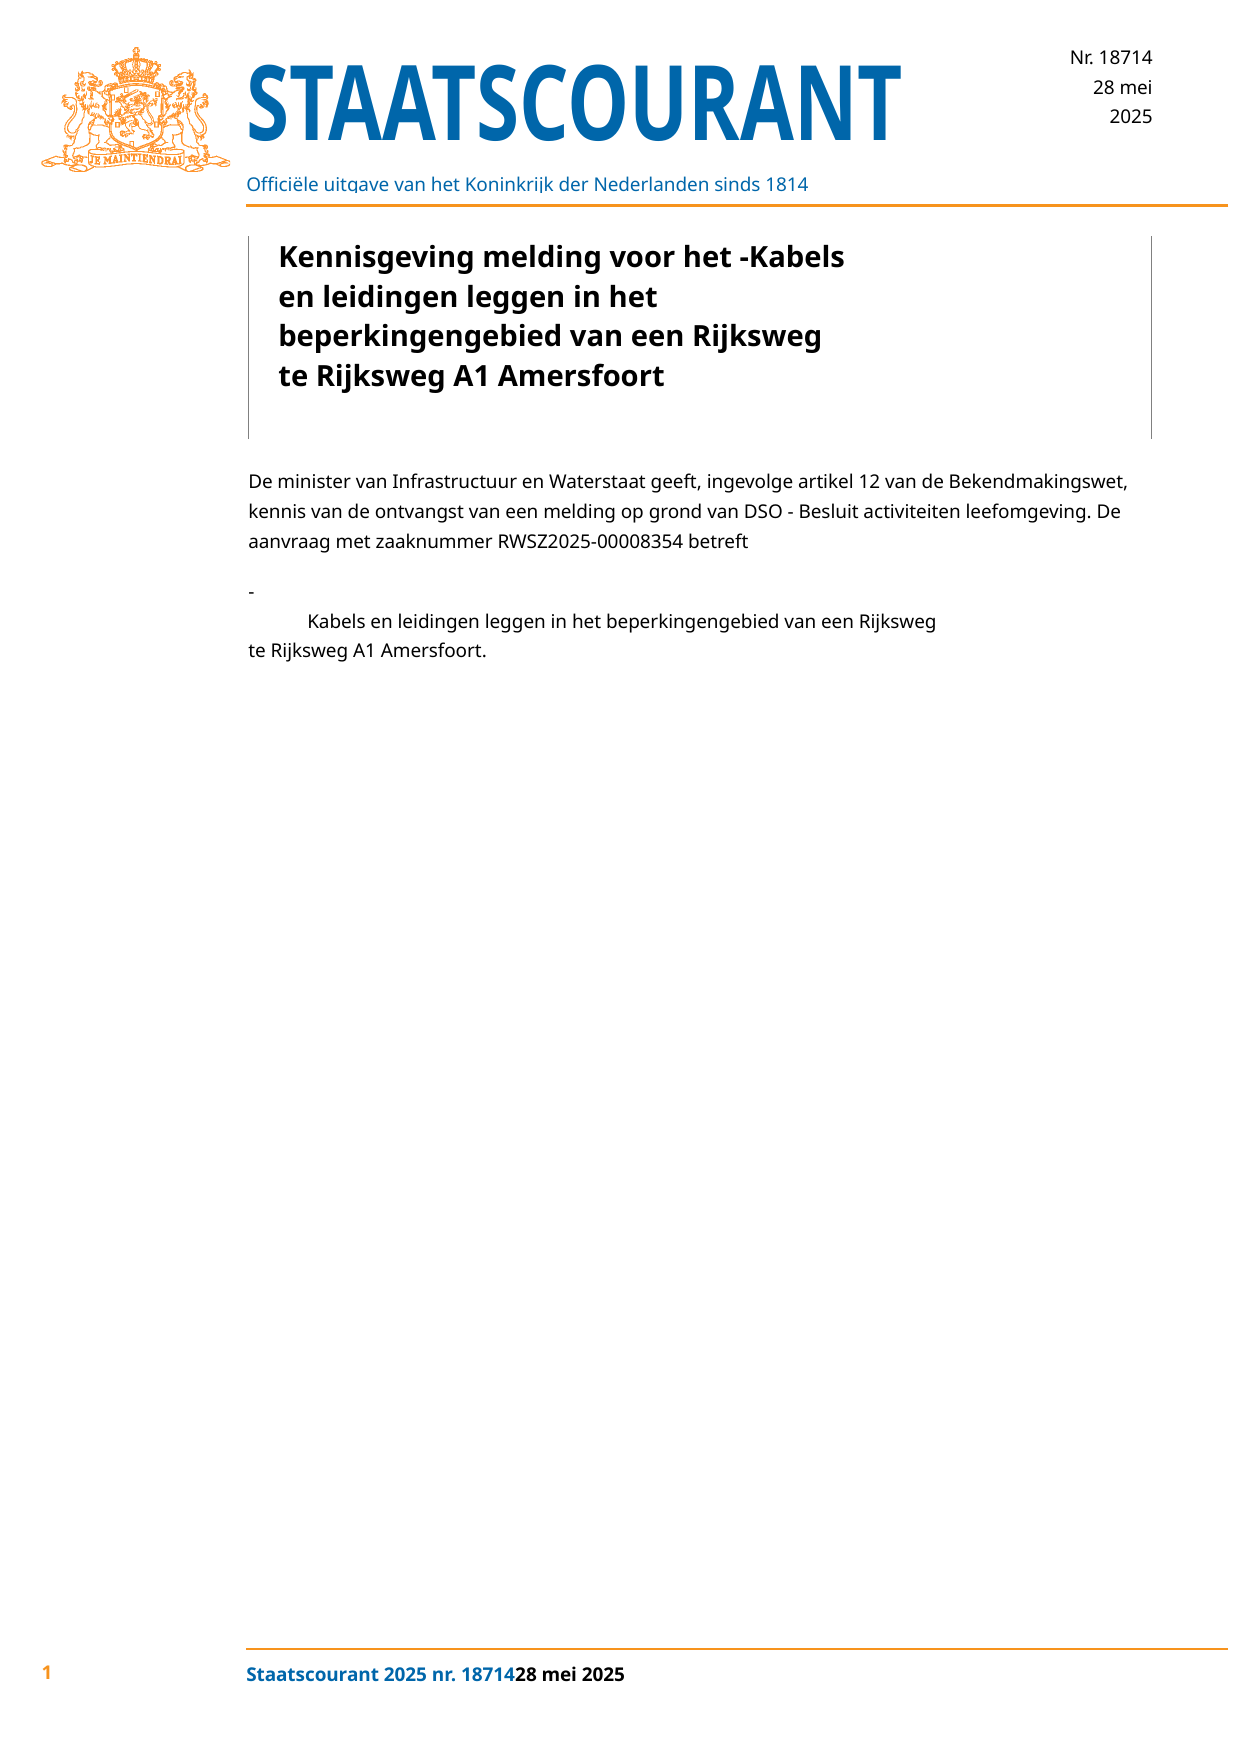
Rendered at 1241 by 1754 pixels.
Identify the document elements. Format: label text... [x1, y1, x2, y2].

text De minister van Infrastructuur en Waterstaat geeft, ingevolge artikel 12 van de Bekendmakingswet, kennis van de ontvangst van een melding op grond van DSO - Besluit activiteiten leefomgeving. De aanvraag met zaaknummer RWSZ2025-00008354 betreft [248, 469, 1152, 553]
table_header [850, 236, 912, 413]
picture [912, 236, 1090, 414]
picture [41, 47, 231, 172]
text te Rijksweg A1 Amersfoort. [248, 637, 1152, 663]
table_header [1090, 236, 1151, 413]
table_header [850, 414, 1151, 439]
list Kabels en leidingen leggen in het beperkingengebied van een Rijksweg [248, 608, 1152, 633]
table_header Kennisgeving melding voor het -Kabels en leidingen leggen in het beperkingengebied van een Rijksweg te Rijksweg A1 Amersfoort [249, 236, 850, 439]
